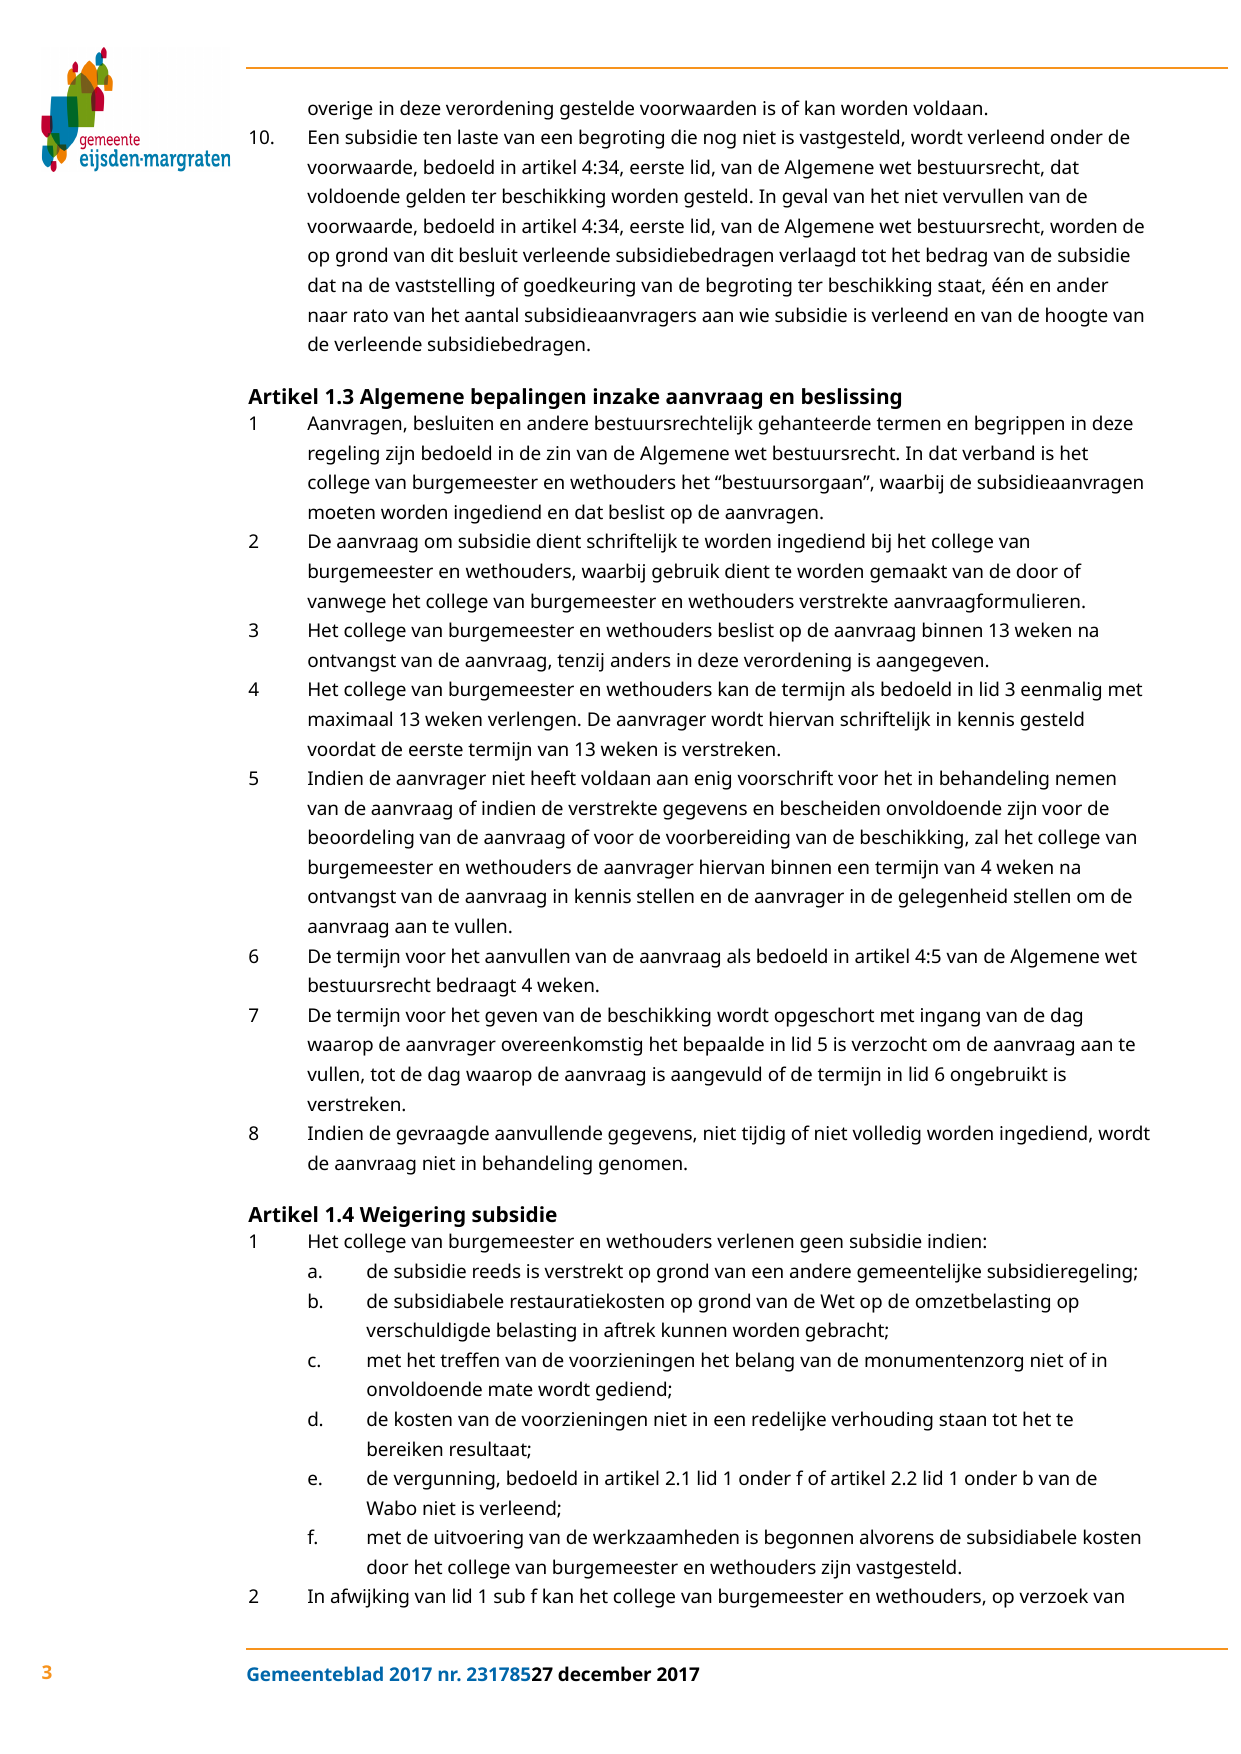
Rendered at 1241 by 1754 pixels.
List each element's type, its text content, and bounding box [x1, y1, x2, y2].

list Het college van burgemeester en wethouders kan de termijn als bedoeld in lid 3 eenmalig met maximaal 13 weken verlengen. De aanvrager wordt hiervan schriftelijk in kennis gesteld voordat de eerste termijn van 13 weken is verstreken. [248, 677, 1152, 761]
list Een subsidie ten laste van een begroting die nog niet is vastgesteld, wordt verleend onder de voorwaarde, bedoeld in artikel 4:34, eerste lid, van de Algemene wet bestuursrecht, dat voldoende gelden ter beschikking worden gesteld. In geval van het niet vervullen van de voorwaarde, bedoeld in artikel 4:34, eerste lid, van de Algemene wet bestuursrecht, worden de op grond van dit besluit verleende subsidiebedragen verlaagd tot het bedrag van de subsidie dat na de vaststelling of goedkeuring van de begroting ter beschikking staat, één en ander naar rato van het aantal subsidieaanvragers aan wie subsidie is verleend en van de hoogte van de verleende subsidiebedragen. [248, 124, 1152, 357]
text Artikel 1.4 Weigering subsidie [248, 1200, 1152, 1229]
list overige in deze verordening gestelde voorwaarden is of kan worden voldaan. [248, 95, 1152, 121]
picture [41, 47, 231, 172]
list Aanvragen, besluiten en andere bestuursrechtelijk gehanteerde termen en begrippen in deze regeling zijn bedoeld in de zin van de Algemene wet bestuursrecht. In dat verband is het college van burgemeester en wethouders het “bestuursorgaan”, waarbij de subsidieaanvragen moeten worden ingediend en dat beslist op de aanvragen. [248, 410, 1152, 525]
list de vergunning, bedoeld in artikel 2.1 lid 1 onder f of artikel 2.2 lid 1 onder b van de Wabo niet is verleend; [307, 1465, 1152, 1521]
list met het treffen van de voorzieningen het belang van de monumentenzorg niet of in onvoldoende mate wordt gediend; [307, 1347, 1152, 1402]
list de subsidie reeds is verstrekt op grond van een andere gemeentelijke subsidieregeling; [307, 1258, 1152, 1284]
list de subsidiabele restauratiekosten op grond van de Wet op de omzetbelasting op verschuldigde belasting in aftrek kunnen worden gebracht; [307, 1288, 1152, 1343]
list Het college van burgemeester en wethouders verlenen geen subsidie indien: [248, 1229, 1152, 1254]
list Indien de aanvrager niet heeft voldaan aan enig voorschrift voor het in behandeling nemen van de aanvraag of indien de verstrekte gegevens en bescheiden onvoldoende zijn voor de beoordeling van de aanvraag of voor de voorbereiding van de beschikking, zal het college van burgemeester en wethouders de aanvrager hiervan binnen een termijn van 4 weken na ontvangst van de aanvraag in kennis stellen en de aanvrager in de gelegenheid stellen om de aanvraag aan te vullen. [248, 765, 1152, 939]
list In afwijking van lid 1 sub f kan het college van burgemeester en wethouders, op verzoek van [248, 1584, 1152, 1609]
list de kosten van de voorzieningen niet in een redelijke verhouding staan tot het te bereiken resultaat; [307, 1406, 1152, 1462]
list De termijn voor het geven van de beschikking wordt opgeschort met ingang van de dag waarop de aanvrager overeenkomstig het bepaalde in lid 5 is verzocht om de aanvraag aan te vullen, tot de dag waarop de aanvraag is aangevuld of de termijn in lid 6 ongebruikt is verstreken. [248, 1002, 1152, 1116]
list Het college van burgemeester en wethouders beslist op de aanvraag binnen 13 weken na ontvangst van de aanvraag, tenzij anders in deze verordening is aangegeven. [248, 617, 1152, 673]
list De termijn voor het aanvullen van de aanvraag als bedoeld in artikel 4:5 van de Algemene wet bestuursrecht bedraagt 4 weken. [248, 943, 1152, 998]
text Artikel 1.3 Algemene bepalingen inzake aanvraag en beslissing [248, 382, 1152, 410]
list met de uitvoering van de werkzaamheden is begonnen alvorens de subsidiabele kosten door het college van burgemeester en wethouders zijn vastgesteld. [307, 1524, 1152, 1580]
list Indien de gevraagde aanvullende gegevens, niet tijdig of niet volledig worden ingediend, wordt de aanvraag niet in behandeling genomen. [248, 1120, 1152, 1176]
list De aanvraag om subsidie dient schriftelijk te worden ingediend bij het college van burgemeester en wethouders, waarbij gebruik dient te worden gemaakt van de door of vanwege het college van burgemeester en wethouders verstrekte aanvraagformulieren. [248, 529, 1152, 613]
